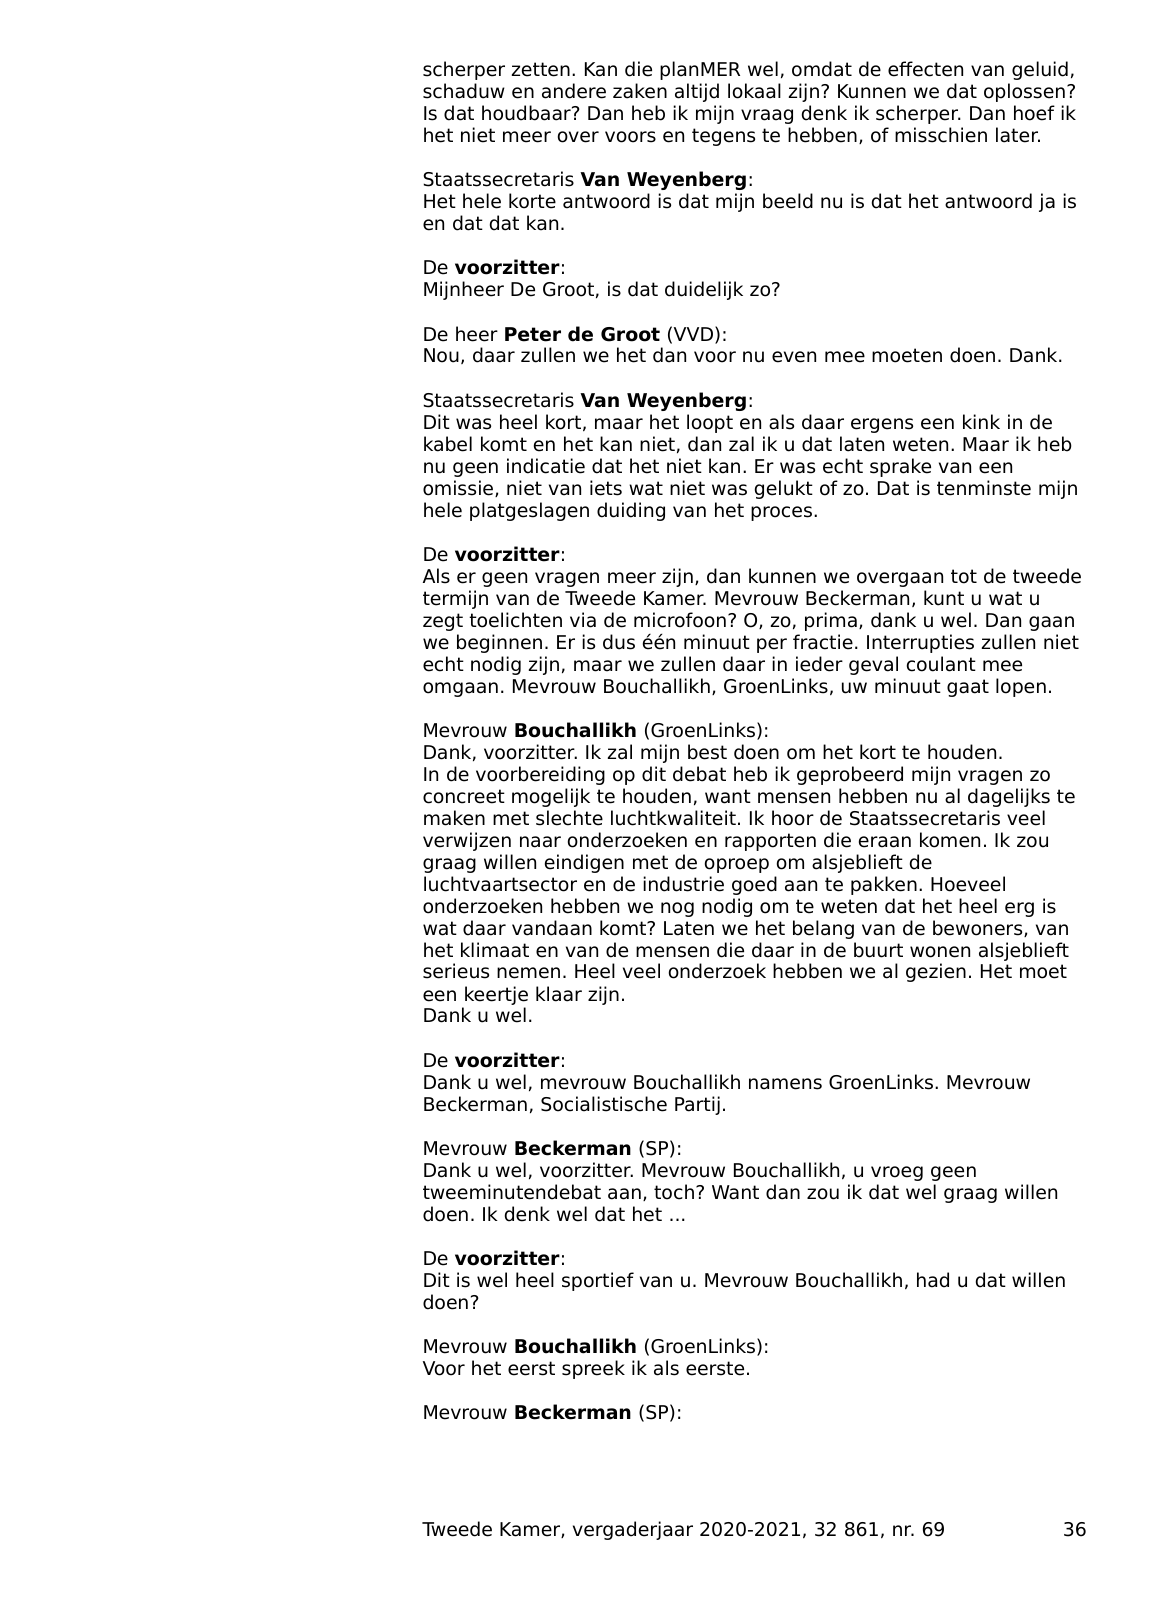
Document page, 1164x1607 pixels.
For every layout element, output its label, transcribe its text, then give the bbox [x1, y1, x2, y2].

text In de voorbereiding op dit debat heb ik geprobeerd mijn vragen zo concreet mogelijk te houden, want mensen hebben nu al dagelijks te maken met slechte luchtkwaliteit. Ik hoor de Staatssecretaris veel verwijzen naar onderzoeken en rapporten die eraan komen. Ik zou graag willen eindigen met de oproep om alsjeblieft de luchtvaartsector en de industrie goed aan te pakken. Hoeveel onderzoeken hebben we nog nodig om te weten dat het heel erg is wat daar vandaan komt? Laten we het belang van de bewoners, van het klimaat en van de mensen die daar in de buurt wonen alsjeblieft serieus nemen. Heel veel onderzoek hebben we al gezien. Het moet een keertje klaar zijn. [422, 764, 1087, 1005]
text De heer Peter de Groot (VVD): [422, 323, 1087, 345]
text Mevrouw Beckerman (SP): [422, 1138, 1087, 1160]
text Dit was heel kort, maar het loopt en als daar ergens een kink in de kabel komt en het kan niet, dan zal ik u dat laten weten. Maar ik heb nu geen indicatie dat het niet kan. Er was echt sprake van een omissie, niet van iets wat niet was gelukt of zo. Dat is tenminste mijn hele platgeslagen duiding van het proces. [422, 412, 1087, 521]
text Dank u wel. [422, 1005, 1087, 1027]
text Mevrouw Bouchallikh (GroenLinks): [422, 1336, 1087, 1358]
text Mevrouw Beckerman (SP): [422, 1402, 1087, 1424]
text Als er geen vragen meer zijn, dan kunnen we overgaan tot de tweede termijn van de Tweede Kamer. Mevrouw Beckerman, kunt u wat u zegt toelichten via de microfoon? O, zo, prima, dank u wel. Dan gaan we beginnen. Er is dus één minuut per fractie. Interrupties zullen niet echt nodig zijn, maar we zullen daar in ieder geval coulant mee omgaan. Mevrouw Bouchallikh, GroenLinks, uw minuut gaat lopen. [422, 566, 1087, 697]
text De voorzitter: [422, 1049, 1087, 1072]
text Dank u wel, mevrouw Bouchallikh namens GroenLinks. Mevrouw Beckerman, Socialistische Partij. [422, 1072, 1087, 1116]
text Staatssecretaris Van Weyenberg: [422, 169, 1087, 191]
text Dank, voorzitter. Ik zal mijn best doen om het kort te houden. [422, 742, 1087, 764]
text Dit is wel heel sportief van u. Mevrouw Bouchallikh, had u dat willen doen? [422, 1270, 1087, 1314]
text Dank u wel, voorzitter. Mevrouw Bouchallikh, u vroeg geen tweeminutendebat aan, toch? Want dan zou ik dat wel graag willen doen. Ik denk wel dat het ... [422, 1160, 1087, 1226]
text Mevrouw Bouchallikh (GroenLinks): [422, 720, 1087, 742]
text Nou, daar zullen we het dan voor nu even mee moeten doen. Dank. [422, 345, 1087, 367]
text Staatssecretaris Van Weyenberg: [422, 389, 1087, 412]
text De voorzitter: [422, 1248, 1087, 1270]
text De voorzitter: [422, 257, 1087, 279]
text Het hele korte antwoord is dat mijn beeld nu is dat het antwoord ja is en dat dat kan. [422, 191, 1087, 235]
text scherper zetten. Kan die planMER wel, omdat de effecten van geluid, schaduw en andere zaken altijd lokaal zijn? Kunnen we dat oplossen? Is dat houdbaar? Dan heb ik mijn vraag denk ik scherper. Dan hoef ik het niet meer over voors en tegens te hebben, of misschien later. [422, 59, 1087, 147]
text Mijnheer De Groot, is dat duidelijk zo? [422, 279, 1087, 301]
text Voor het eerst spreek ik als eerste. [422, 1358, 1087, 1380]
text De voorzitter: [422, 544, 1087, 566]
